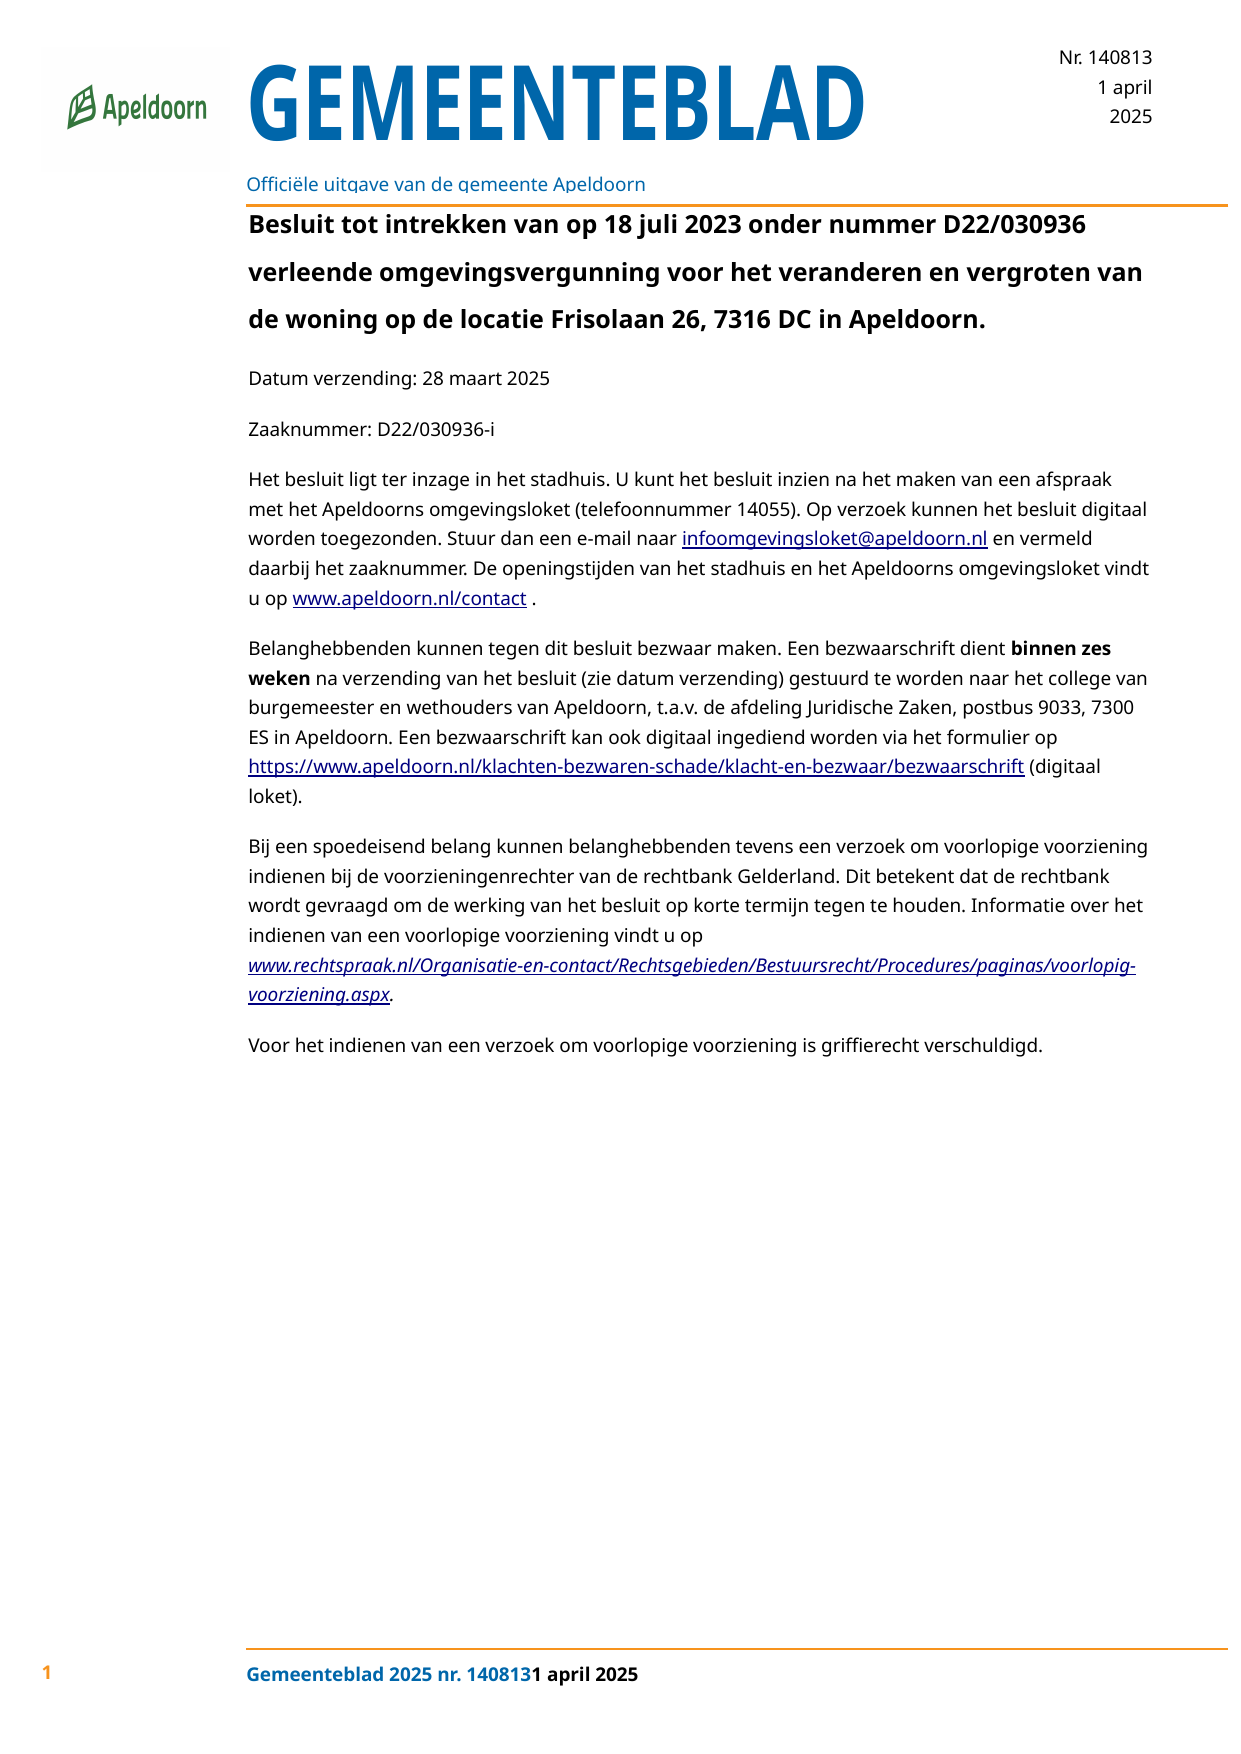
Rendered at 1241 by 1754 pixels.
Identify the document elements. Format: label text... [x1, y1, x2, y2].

text Belanghebbenden kunnen tegen dit besluit bezwaar maken. Een bezwaarschrift dient binnen zes weken na verzending van het besluit (zie datum verzending) gestuurd te worden naar het college van burgemeester en wethouders van Apeldoorn, t.a.v. de afdeling Juridische Zaken, postbus 9033, 7300 ES in Apeldoorn. Een bezwaarschrift kan ook digitaal ingediend worden via het formulier op https://www.apeldoorn.nl/klachten-bezwaren-schade/klacht-en-bezwaar/bezwaarschrift (digitaal loket). [248, 635, 1152, 809]
text Besluit tot intrekken van op 18 juli 2023 onder nummer D22/030936 verleende omgevingsvergunning voor het veranderen en vergroten van de woning op de locatie Frisolaan 26, 7316 DC in Apeldoorn. [248, 207, 1152, 336]
text Datum verzending: 28 maart 2025 [248, 366, 1152, 391]
text Voor het indienen van een verzoek om voorlopige voorziening is griffierecht verschuldigd. [248, 1032, 1152, 1057]
text Bij een spoedeisend belang kunnen belanghebbenden tevens een verzoek om voorlopige voorziening indienen bij de voorzieningenrechter van de rechtbank Gelderland. Dit betekent dat de rechtbank wordt gevraagd om de werking van het besluit op korte termijn tegen te houden. Informatie over het indienen van een voorlopige voorziening vindt u op www.rechtspraak.nl/Organisatie-en-contact/Rechtsgebieden/Bestuursrecht/Procedures/paginas/voorlopig-voorziening.aspx. [248, 833, 1152, 1007]
text Zaaknummer: D22/030936-i [248, 416, 1152, 442]
picture [41, 47, 231, 172]
text Het besluit ligt ter inzage in het stadhuis. U kunt het besluit inzien na het maken van een afspraak met het Apeldoorns omgevingsloket (telefoonnummer 14055). Op verzoek kunnen het besluit digitaal worden toegezonden. Stuur dan een e-mail naar infoomgevingsloket@apeldoorn.nl en vermeld daarbij het zaaknummer. De openingstijden van het stadhuis en het Apeldoorns omgevingsloket vindt u op www.apeldoorn.nl/contact . [248, 466, 1152, 610]
